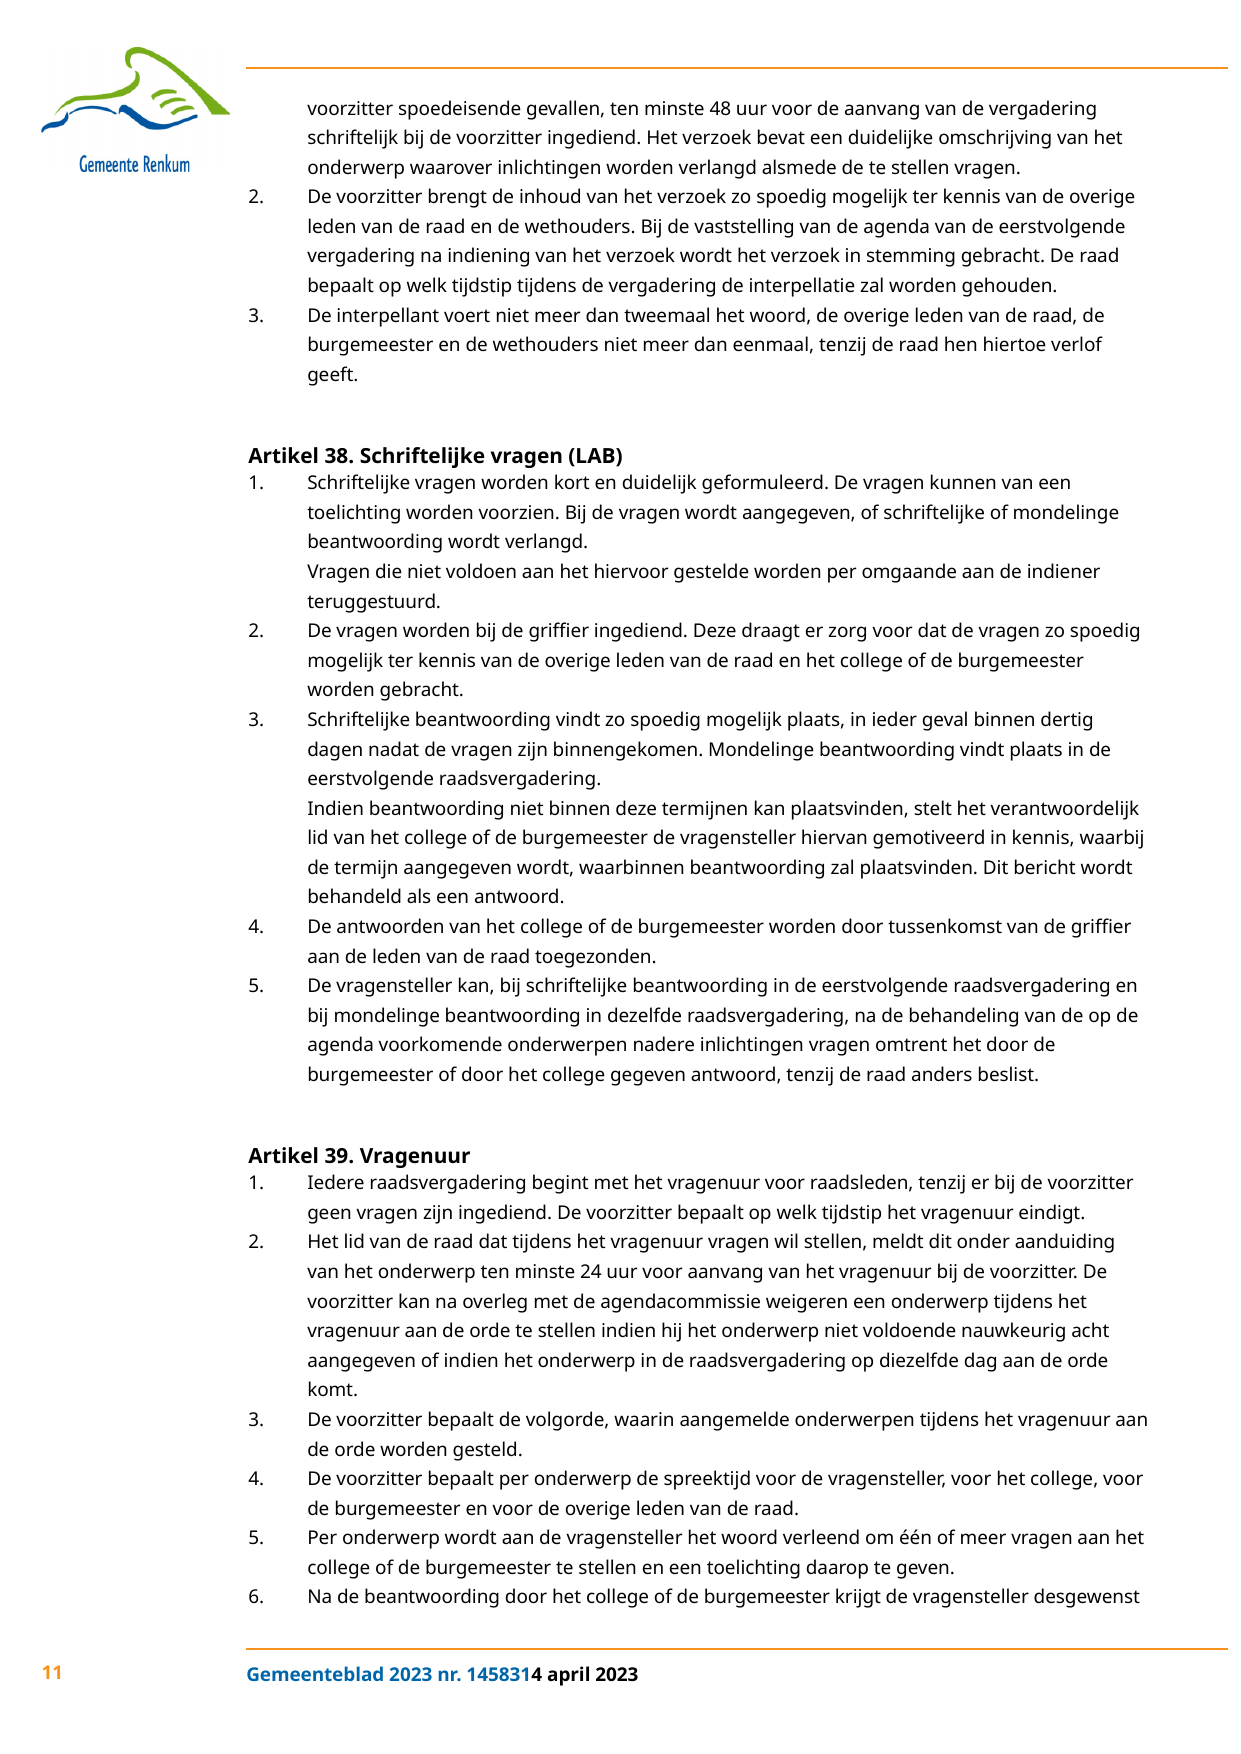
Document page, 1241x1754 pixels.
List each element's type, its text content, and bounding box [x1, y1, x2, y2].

text Artikel 39. Vragenuur [248, 1141, 1152, 1169]
list Schriftelijke beantwoording vindt zo spoedig mogelijk plaats, in ieder geval binnen dertig dagen nadat de vragen zijn binnengekomen. Mondelinge beantwoording vindt plaats in de eerstvolgende raadsvergadering. [248, 706, 1152, 791]
list De voorzitter bepaalt de volgorde, waarin aangemelde onderwerpen tijdens het vragenuur aan de orde worden gesteld. [248, 1406, 1152, 1462]
picture [41, 47, 231, 172]
list Schriftelijke vragen worden kort en duidelijk geformuleerd. De vragen kunnen van een toelichting worden voorzien. Bij de vragen wordt aangegeven, of schriftelijke of mondelinge beantwoording wordt verlangd. [248, 469, 1152, 554]
list De voorzitter bepaalt per onderwerp de spreektijd voor de vragensteller, voor het college, voor de burgemeester en voor de overige leden van de raad. [248, 1465, 1152, 1521]
text Artikel 38. Schriftelijke vragen (LAB) [248, 441, 1152, 469]
list De voorzitter brengt de inhoud van het verzoek zo spoedig mogelijk ter kennis van de overige leden van de raad en de wethouders. Bij de vaststelling van de agenda van de eerstvolgende vergadering na indiening van het verzoek wordt het verzoek in stemming gebracht. De raad bepaalt op welk tijdstip tijdens de vergadering de interpellatie zal worden gehouden. [248, 183, 1152, 298]
list De interpellant voert niet meer dan tweemaal het woord, de overige leden van de raad, de burgemeester en de wethouders niet meer dan eenmaal, tenzij de raad hen hiertoe verlof geeft. [248, 302, 1152, 387]
list Vragen die niet voldoen aan het hiervoor gestelde worden per omgaande aan de indiener teruggestuurd. [248, 558, 1152, 613]
list voorzitter spoedeisende gevallen, ten minste 48 uur voor de aanvang van de vergadering schriftelijk bij de voorzitter ingediend. Het verzoek bevat een duidelijke omschrijving van het onderwerp waarover inlichtingen worden verlangd alsmede de te stellen vragen. [248, 95, 1152, 180]
list De vragen worden bij de griffier ingediend. Deze draagt er zorg voor dat de vragen zo spoedig mogelijk ter kennis van de overige leden van de raad en het college of de burgemeester worden gebracht. [248, 617, 1152, 702]
list Per onderwerp wordt aan de vragensteller het woord verleend om één of meer vragen aan het college of de burgemeester te stellen en een toelichting daarop te geven. [248, 1524, 1152, 1580]
list Het lid van de raad dat tijdens het vragenuur vragen wil stellen, meldt dit onder aanduiding van het onderwerp ten minste 24 uur voor aanvang van het vragenuur bij de voorzitter. De voorzitter kan na overleg met de agendacommissie weigeren een onderwerp tijdens het vragenuur aan de orde te stellen indien hij het onderwerp niet voldoende nauwkeurig acht aangegeven of indien het onderwerp in de raadsvergadering op diezelfde dag aan de orde komt. [248, 1229, 1152, 1402]
list Iedere raadsvergadering begint met het vragenuur voor raadsleden, tenzij er bij de voorzitter geen vragen zijn ingediend. De voorzitter bepaalt op welk tijdstip het vragenuur eindigt. [248, 1169, 1152, 1225]
list De antwoorden van het college of de burgemeester worden door tussenkomst van de griffier aan de leden van de raad toegezonden. [248, 913, 1152, 968]
list Na de beantwoording door het college of de burgemeester krijgt de vragensteller desgewenst [248, 1584, 1152, 1609]
list Indien beantwoording niet binnen deze termijnen kan plaatsvinden, stelt het verantwoordelijk lid van het college of de burgemeester de vragensteller hiervan gemotiveerd in kennis, waarbij de termijn aangegeven wordt, waarbinnen beantwoording zal plaatsvinden. Dit bericht wordt behandeld als een antwoord. [248, 795, 1152, 909]
list De vragensteller kan, bij schriftelijke beantwoording in de eerstvolgende raadsvergadering en bij mondelinge beantwoording in dezelfde raadsvergadering, na de behandeling van de op de agenda voorkomende onderwerpen nadere inlichtingen vragen omtrent het door de burgemeester of door het college gegeven antwoord, tenzij de raad anders beslist. [248, 972, 1152, 1087]
